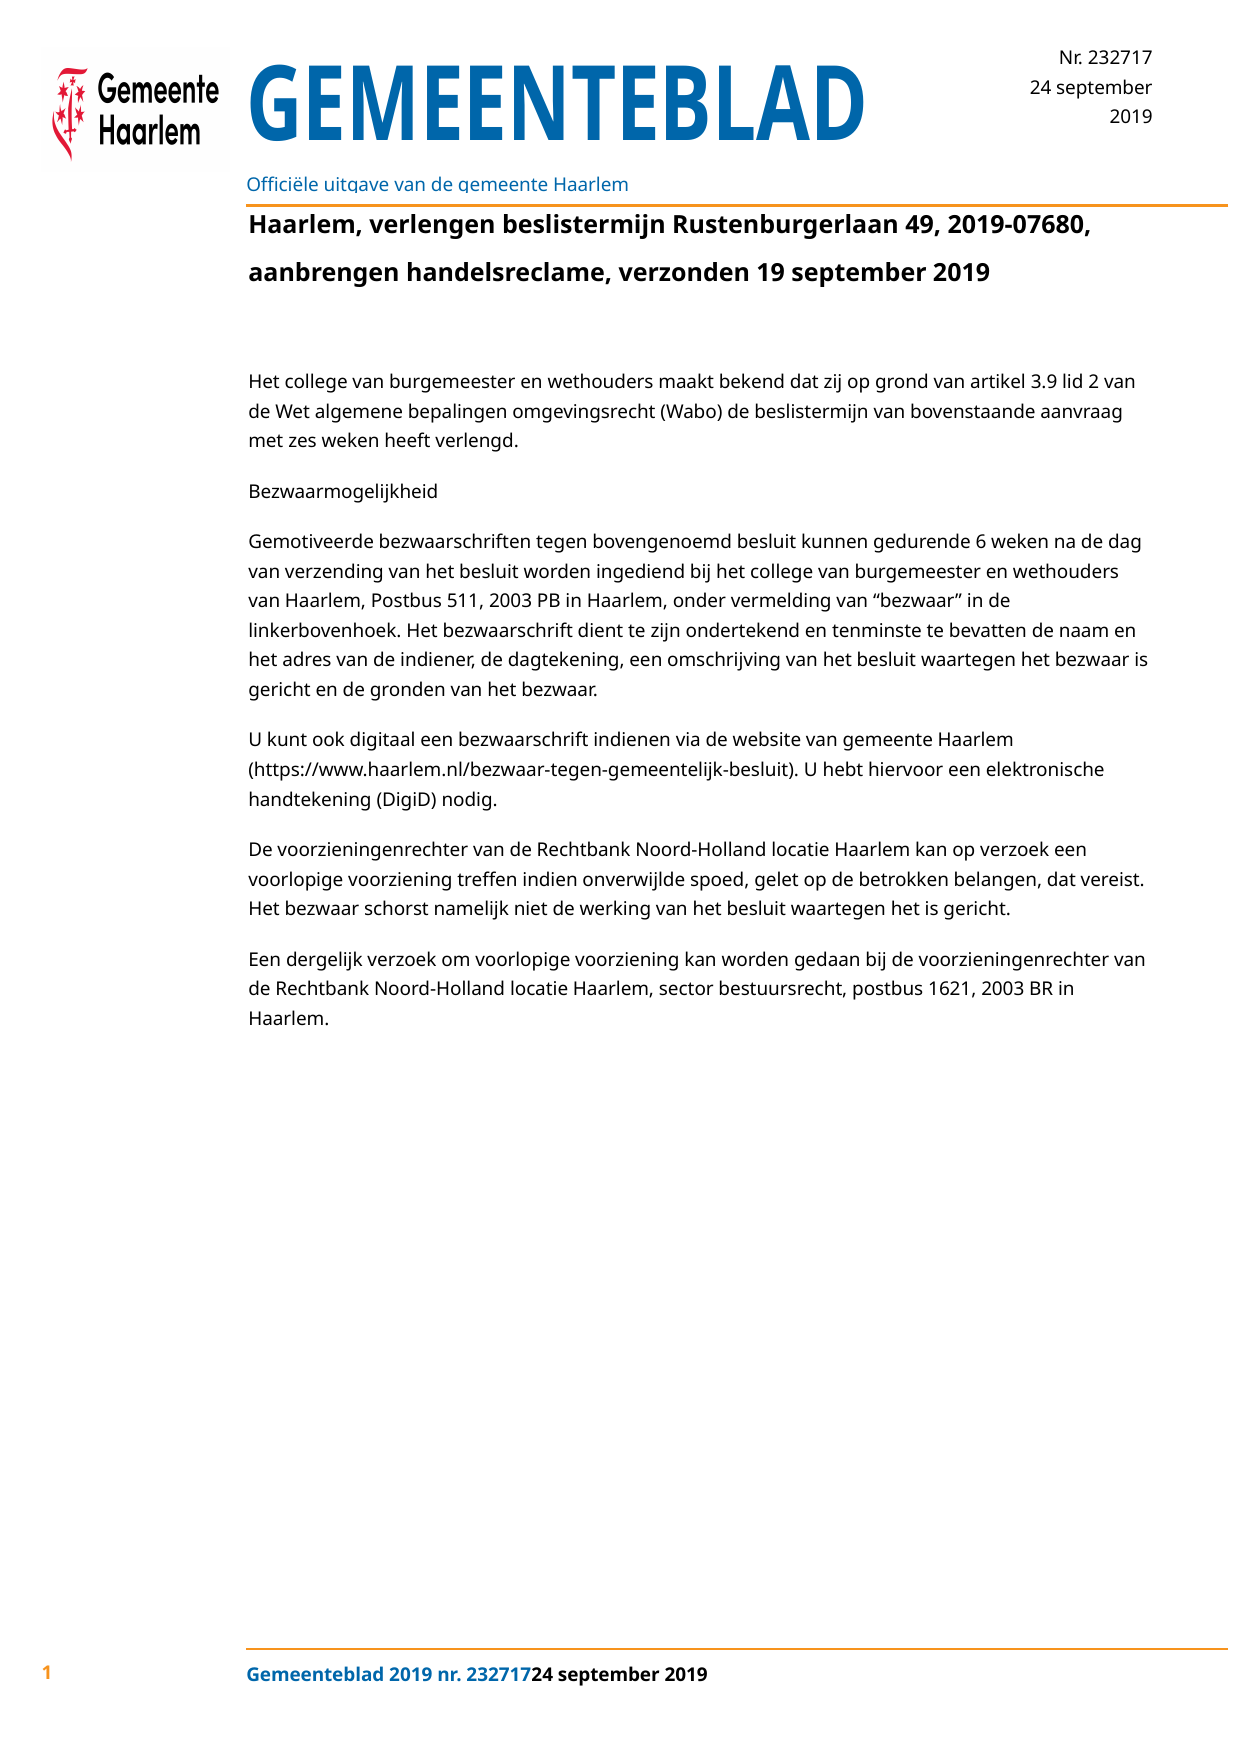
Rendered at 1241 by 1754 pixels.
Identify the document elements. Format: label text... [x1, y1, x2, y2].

text Een dergelijk verzoek om voorlopige voorziening kan worden gedaan bij de voorzieningenrechter van de Rechtbank Noord-Holland locatie Haarlem, sector bestuursrecht, postbus 1621, 2003 BR in Haarlem. [248, 946, 1152, 1031]
text Haarlem, verlengen beslistermijn Rustenburgerlaan 49, 2019-07680, aanbrengen handelsreclame, verzonden 19 september 2019 [248, 207, 1152, 288]
text Het college van burgemeester en wethouders maakt bekend dat zij op grond van artikel 3.9 lid 2 van de Wet algemene bepalingen omgevingsrecht (Wabo) de beslistermijn van bovenstaande aanvraag met zes weken heeft verlengd. [248, 368, 1152, 453]
text De voorzieningenrechter van de Rechtbank Noord-Holland locatie Haarlem kan op verzoek een voorlopige voorziening treffen indien onverwijlde spoed, gelet op de betrokken belangen, dat vereist. Het bezwaar schorst namelijk niet de werking van het besluit waartegen het is gericht. [248, 836, 1152, 921]
text Gemotiveerde bezwaarschriften tegen bovengenoemd besluit kunnen gedurende 6 weken na de dag van verzending van het besluit worden ingediend bij het college van burgemeester en wethouders van Haarlem, Postbus 511, 2003 PB in Haarlem, onder vermelding van “bezwaar” in de linkerbovenhoek. Het bezwaarschrift dient te zijn ondertekend en tenminste te bevatten de naam en het adres van de indiener, de dagtekening, een omschrijving van het besluit waartegen het bezwaar is gericht en de gronden van het bezwaar. [248, 528, 1152, 702]
text U kunt ook digitaal een bezwaarschrift indienen via de website van gemeente Haarlem (https://www.haarlem.nl/bezwaar-tegen-gemeentelijk-besluit). U hebt hiervoor een elektronische handtekening (DigiD) nodig. [248, 727, 1152, 812]
picture [41, 47, 231, 172]
text Bezwaarmogelijkheid [248, 478, 1152, 504]
